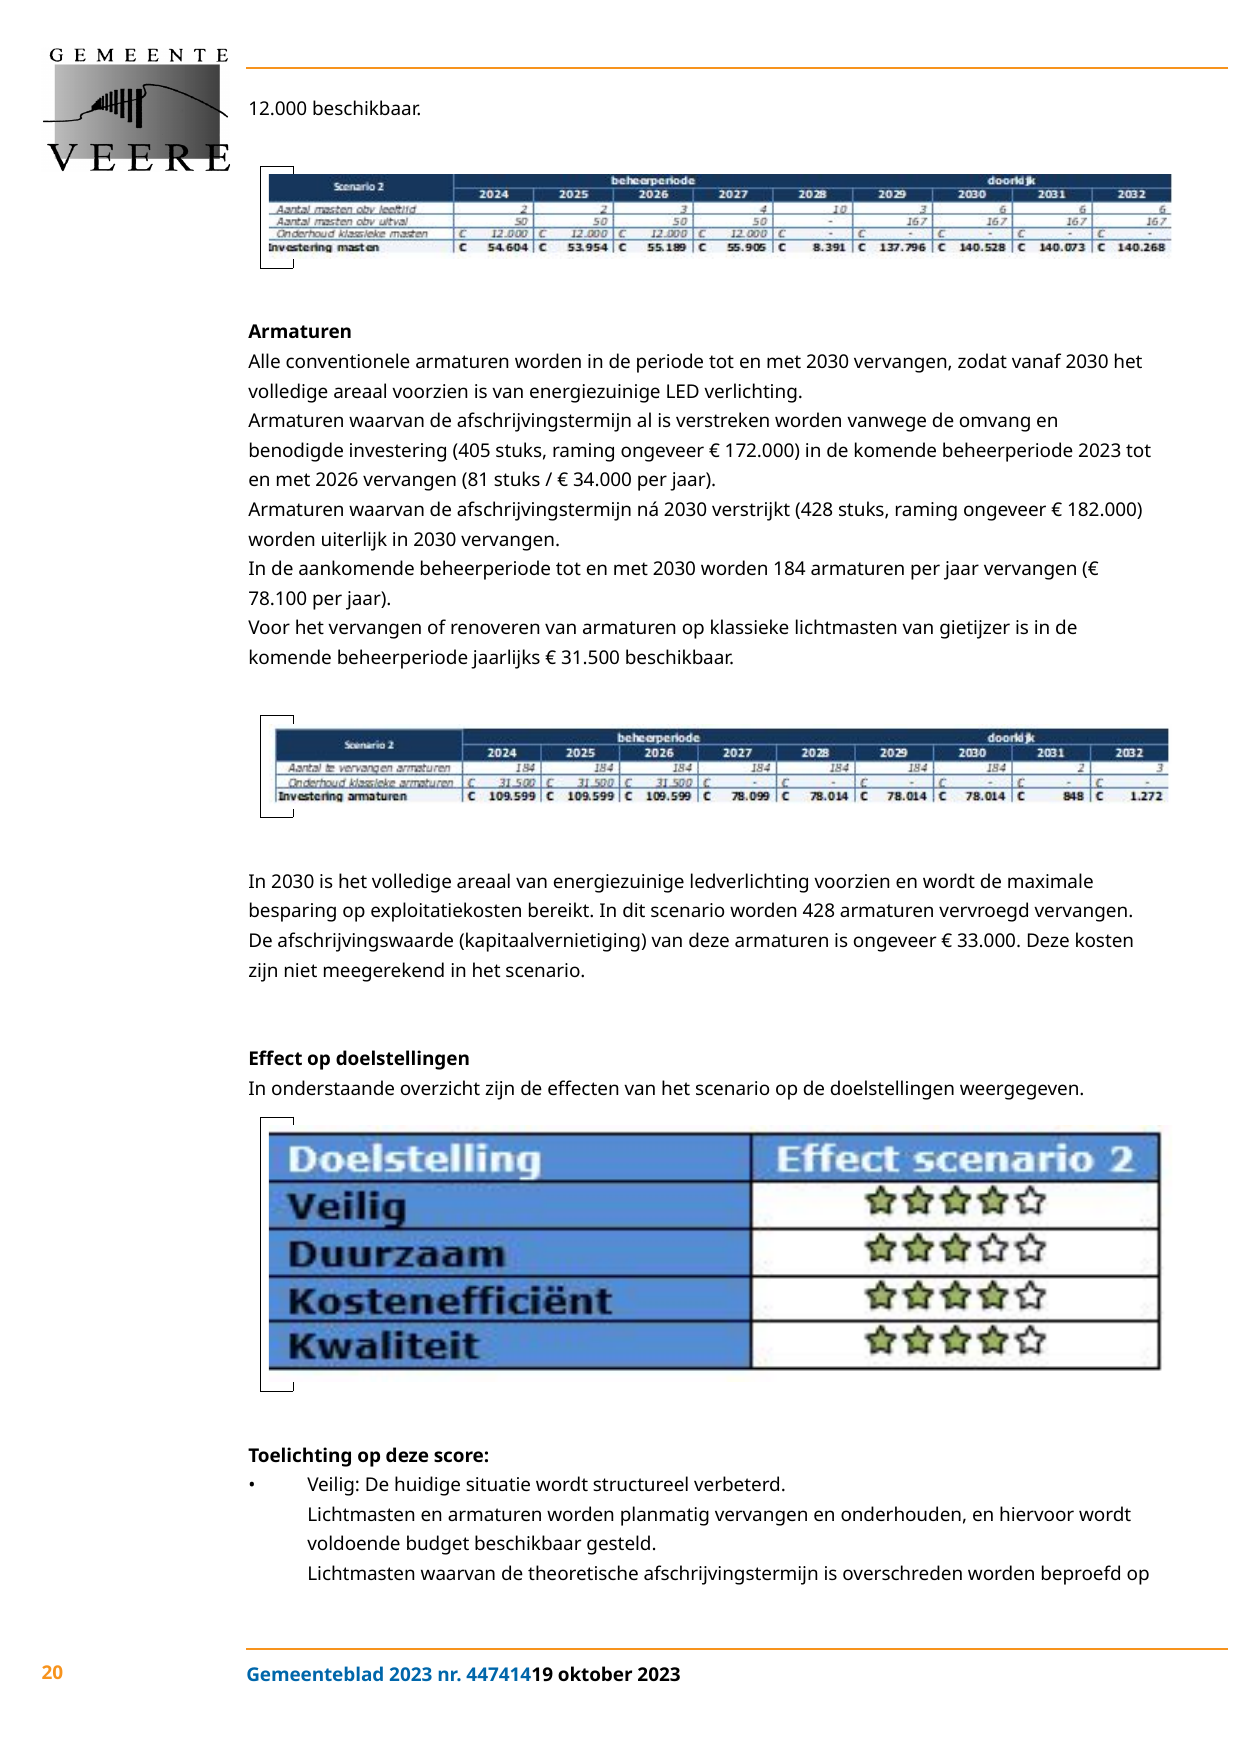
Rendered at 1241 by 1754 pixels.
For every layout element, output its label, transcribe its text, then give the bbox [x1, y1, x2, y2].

picture [41, 47, 231, 172]
text Effect op doelstellingen [248, 1046, 1152, 1071]
text In onderstaande overzicht zijn de effecten van het scenario op de doelstellingen weergegeven. [248, 1075, 1152, 1101]
text Armaturen [248, 319, 1152, 344]
picture [268, 174, 1173, 259]
list Lichtmasten en armaturen worden planmatig vervangen en onderhouden, en hiervoor wordt voldoende budget beschikbaar gesteld. [248, 1501, 1152, 1556]
text Voor het vervangen of renoveren van armaturen op klassieke lichtmasten van gietijzer is in de komende beheerperiode jaarlijks € 31.500 beschikbaar. [248, 614, 1152, 670]
text Toelichting op deze score: [248, 1442, 1152, 1467]
text 12.000 beschikbaar. [248, 95, 1152, 121]
text In de aankomende beheerperiode tot en met 2030 worden 184 armaturen per jaar vervangen (€ 78.100 per jaar). [248, 555, 1152, 611]
picture [268, 724, 1173, 809]
text Alle conventionele armaturen worden in de periode tot en met 2030 vervangen, zodat vanaf 2030 het volledige areaal voorzien is van energiezuinige LED verlichting. [248, 348, 1152, 404]
text In 2030 is het volledige areaal van energiezuinige ledverlichting voorzien en wordt de maximale besparing op exploitatiekosten bereikt. In dit scenario worden 428 armaturen vervroegd vervangen. De afschrijvingswaarde (kapitaalvernietiging) van deze armaturen is ongeveer € 33.000. Deze kosten zijn niet meegerekend in het scenario. [248, 868, 1152, 983]
text Armaturen waarvan de afschrijvingstermijn ná 2030 verstrijkt (428 stuks, raming ongeveer € 182.000) worden uiterlijk in 2030 vervangen. [248, 496, 1152, 552]
picture [268, 1125, 1173, 1382]
text Armaturen waarvan de afschrijvingstermijn al is verstreken worden vanwege de omvang en benodigde investering (405 stuks, raming ongeveer € 172.000) in de komende beheerperiode 2023 tot en met 2026 vervangen (81 stuks / € 34.000 per jaar). [248, 407, 1152, 492]
list Veilig: De huidige situatie wordt structureel verbeterd. [248, 1471, 1152, 1497]
list Lichtmasten waarvan de theoretische afschrijvingstermijn is overschreden worden beproefd op [248, 1560, 1152, 1586]
